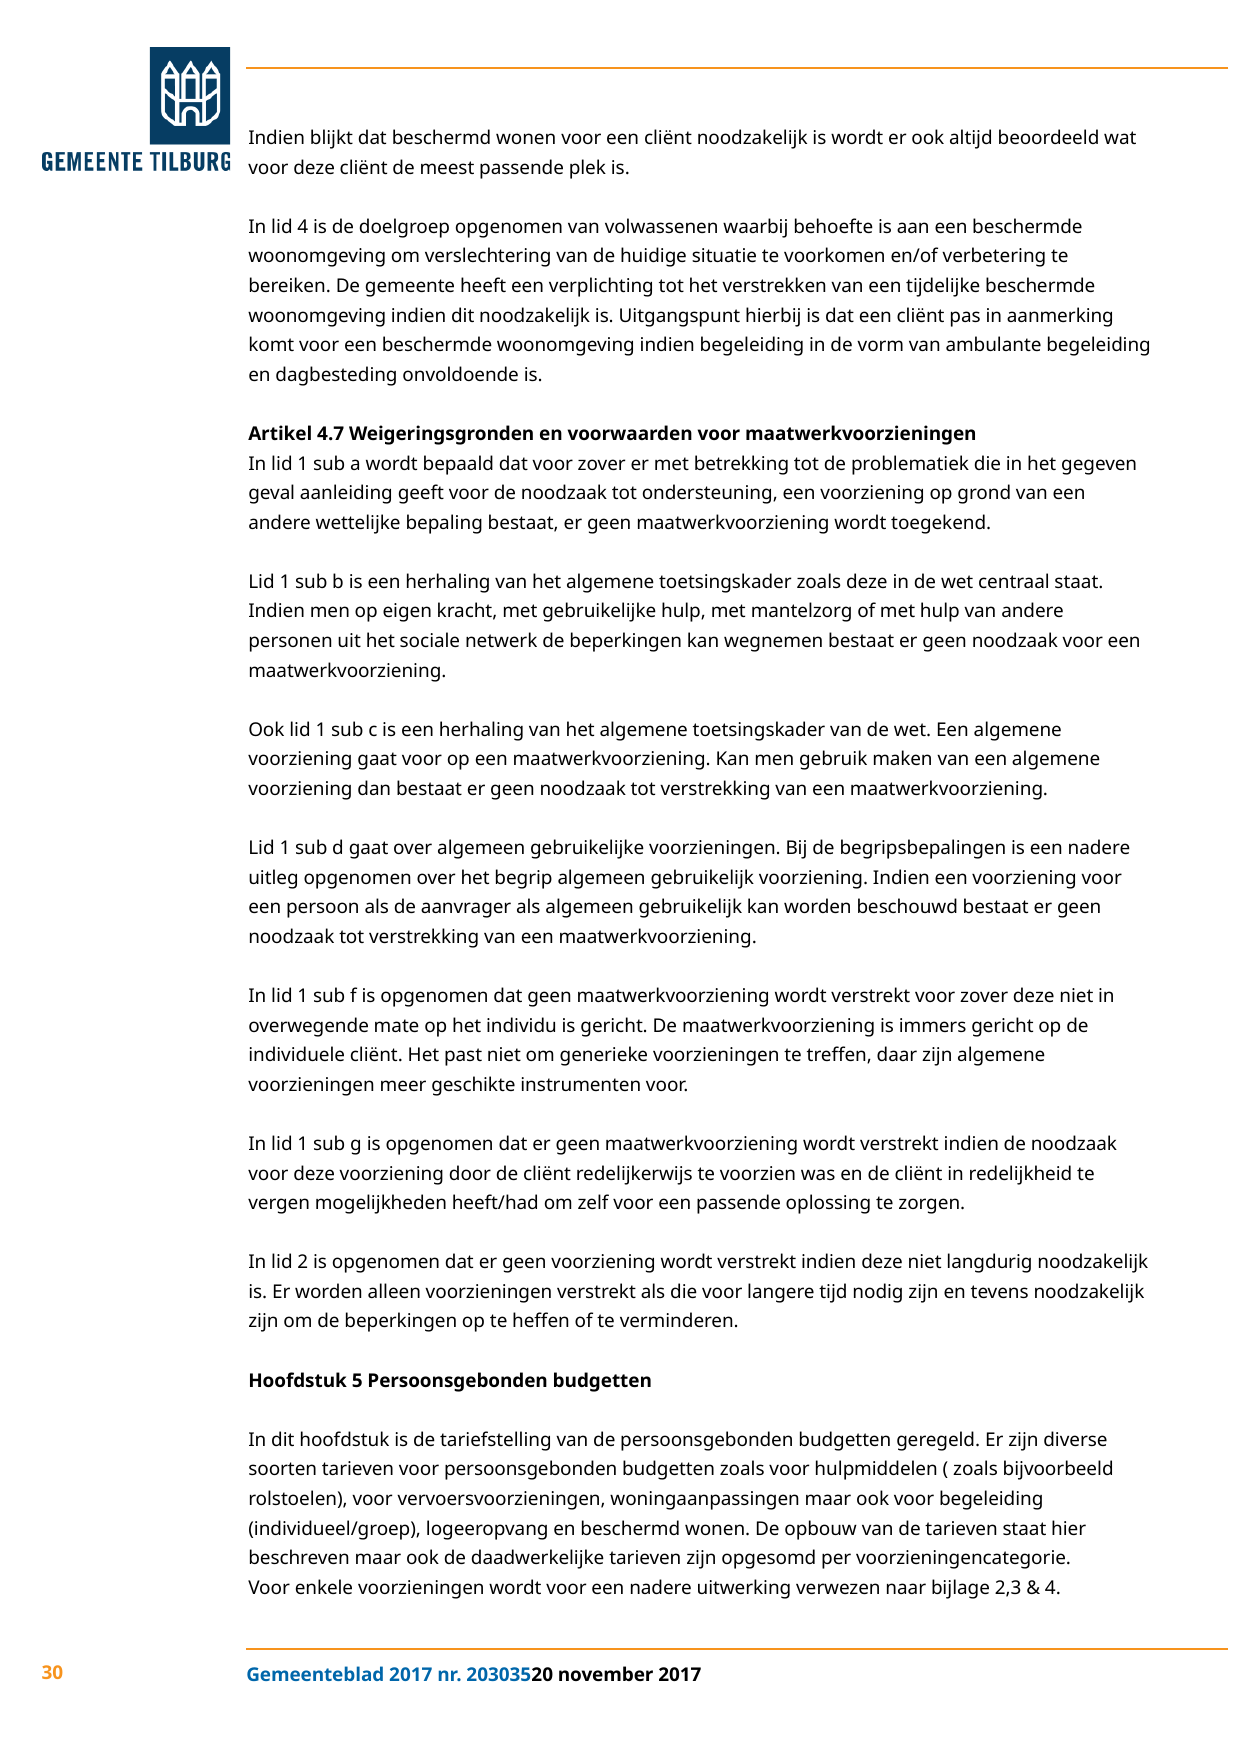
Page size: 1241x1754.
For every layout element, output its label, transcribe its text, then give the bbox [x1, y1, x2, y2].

text Lid 1 sub b is een herhaling van het algemene toetsingskader zoals deze in de wet centraal staat. Indien men op eigen kracht, met gebruikelijke hulp, met mantelzorg of met hulp van andere personen uit het sociale netwerk de beperkingen kan wegnemen bestaat er geen noodzaak voor een maatwerkvoorziening. [248, 568, 1152, 683]
text In lid 1 sub f is opgenomen dat geen maatwerkvoorziening wordt verstrekt voor zover deze niet in overwegende mate op het individu is gericht. De maatwerkvoorziening is immers gericht op de individuele cliënt. Het past niet om generieke voorzieningen te treffen, daar zijn algemene voorzieningen meer geschikte instrumenten voor. [248, 982, 1152, 1097]
picture [41, 47, 231, 172]
text Hoofdstuk 5 Persoonsgebonden budgetten [248, 1367, 1152, 1393]
text In lid 1 sub g is opgenomen dat er geen maatwerkvoorziening wordt verstrekt indien de noodzaak voor deze voorziening door de cliënt redelijkerwijs te voorzien was en de cliënt in redelijkheid te vergen mogelijkheden heeft/had om zelf voor een passende oplossing te zorgen. [248, 1130, 1152, 1215]
text In lid 2 is opgenomen dat er geen voorziening wordt verstrekt indien deze niet langdurig noodzakelijk is. Er worden alleen voorzieningen verstrekt als die voor langere tijd nodig zijn en tevens noodzakelijk zijn om de beperkingen op te heffen of te verminderen. [248, 1248, 1152, 1333]
text Artikel 4.7 Weigeringsgronden en voorwaarden voor maatwerkvoorzieningen [248, 420, 1152, 446]
text In lid 1 sub a wordt bepaald dat voor zover er met betrekking tot de problematiek die in het gegeven geval aanleiding geeft voor de noodzaak tot ondersteuning, een voorziening op grond van een andere wettelijke bepaling bestaat, er geen maatwerkvoorziening wordt toegekend. [248, 450, 1152, 535]
text In dit hoofdstuk is de tariefstelling van de persoonsgebonden budgetten geregeld. Er zijn diverse soorten tarieven voor persoonsgebonden budgetten zoals voor hulpmiddelen ( zoals bijvoorbeeld rolstoelen), voor vervoersvoorzieningen, woningaanpassingen maar ook voor begeleiding (individueel/groep), logeeropvang en beschermd wonen. De opbouw van de tarieven staat hier beschreven maar ook de daadwerkelijke tarieven zijn opgesomd per voorzieningencategorie. [248, 1426, 1152, 1570]
text Indien blijkt dat beschermd wonen voor een cliënt noodzakelijk is wordt er ook altijd beoordeeld wat voor deze cliënt de meest passende plek is. [248, 124, 1152, 180]
text Ook lid 1 sub c is een herhaling van het algemene toetsingskader van de wet. Een algemene voorziening gaat voor op een maatwerkvoorziening. Kan men gebruik maken van een algemene voorziening dan bestaat er geen noodzaak tot verstrekking van een maatwerkvoorziening. [248, 716, 1152, 801]
text In lid 4 is de doelgroep opgenomen van volwassenen waarbij behoefte is aan een beschermde woonomgeving om verslechtering van de huidige situatie te voorkomen en/of verbetering te bereiken. De gemeente heeft een verplichting tot het verstrekken van een tijdelijke beschermde woonomgeving indien dit noodzakelijk is. Uitgangspunt hierbij is dat een cliënt pas in aanmerking komt voor een beschermde woonomgeving indien begeleiding in de vorm van ambulante begeleiding en dagbesteding onvoldoende is. [248, 213, 1152, 387]
text Lid 1 sub d gaat over algemeen gebruikelijke voorzieningen. Bij de begripsbepalingen is een nadere uitleg opgenomen over het begrip algemeen gebruikelijk voorziening. Indien een voorziening voor een persoon als de aanvrager als algemeen gebruikelijk kan worden beschouwd bestaat er geen noodzaak tot verstrekking van een maatwerkvoorziening. [248, 834, 1152, 949]
text Voor enkele voorzieningen wordt voor een nadere uitwerking verwezen naar bijlage 2,3 & 4. [248, 1574, 1152, 1600]
